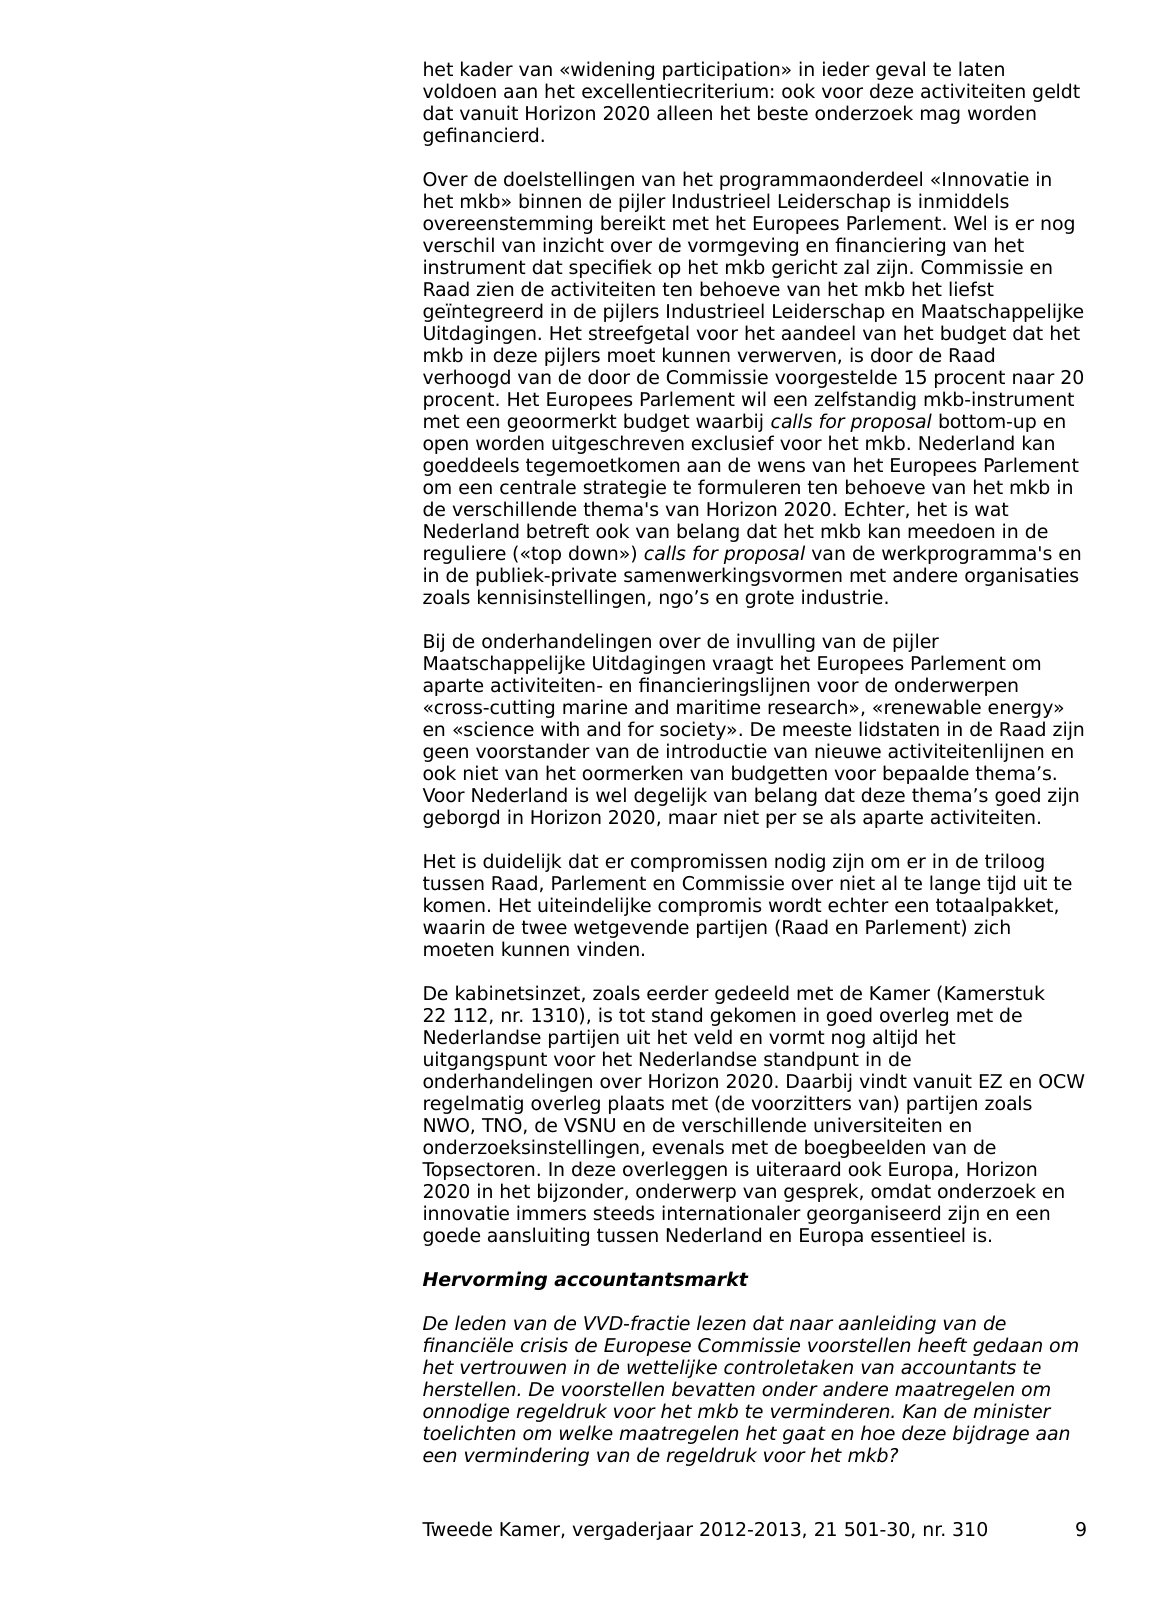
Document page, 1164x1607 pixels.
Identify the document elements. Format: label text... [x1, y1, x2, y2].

subtitle Hervorming accountantsmarkt [422, 1269, 1087, 1291]
text Het is duidelijk dat er compromissen nodig zijn om er in de triloog tussen Raad, Parlement en Commissie over niet al te lange tijd uit te komen. Het uiteindelijke compromis wordt echter een totaalpakket, waarin de twee wetgevende partijen (Raad en Parlement) zich moeten kunnen vinden. [422, 851, 1087, 961]
text De kabinetsinzet, zoals eerder gedeeld met de Kamer (Kamerstuk 22 112, nr. 1310), is tot stand gekomen in goed overleg met de Nederlandse partijen uit het veld en vormt nog altijd het uitgangspunt voor het Nederlandse standpunt in de onderhandelingen over Horizon 2020. Daarbij vindt vanuit EZ en OCW regelmatig overleg plaats met (de voorzitters van) partijen zoals NWO, TNO, de VSNU en de verschillende universiteiten en onderzoeksinstellingen, evenals met de boegbeelden van de Topsectoren. In deze overleggen is uiteraard ook Europa, Horizon 2020 in het bijzonder, onderwerp van gesprek, omdat onderzoek en innovatie immers steeds internationaler georganiseerd zijn en een goede aansluiting tussen Nederland en Europa essentieel is. [422, 983, 1087, 1247]
text Over de doelstellingen van het programmaonderdeel «Innovatie in het mkb» binnen de pijler Industrieel Leiderschap is inmiddels overeenstemming bereikt met het Europees Parlement. Wel is er nog verschil van inzicht over de vormgeving en financiering van het instrument dat specifiek op het mkb gericht zal zijn. Commissie en Raad zien de activiteiten ten behoeve van het mkb het liefst geïntegreerd in de pijlers Industrieel Leiderschap en Maatschappelijke Uitdagingen. Het streefgetal voor het aandeel van het budget dat het mkb in deze pijlers moet kunnen verwerven, is door de Raad verhoogd van de door de Commissie voorgestelde 15 procent naar 20 procent. Het Europees Parlement wil een zelfstandig mkb-instrument met een geoormerkt budget waarbij calls for proposal bottom-up en open worden uitgeschreven exclusief voor het mkb. Nederland kan goeddeels tegemoetkomen aan de wens van het Europees Parlement om een centrale strategie te formuleren ten behoeve van het mkb in de verschillende thema's van Horizon 2020. Echter, het is wat Nederland betreft ook van belang dat het mkb kan meedoen in de reguliere («top down») calls for proposal van de werkprogramma's en in de publiek-private samenwerkingsvormen met andere organisaties zoals kennisinstellingen, ngo’s en grote industrie. [422, 169, 1087, 609]
text het kader van «widening participation» in ieder geval te laten voldoen aan het excellentiecriterium: ook voor deze activiteiten geldt dat vanuit Horizon 2020 alleen het beste onderzoek mag worden gefinancierd. [422, 59, 1087, 147]
text De leden van de VVD-fractie lezen dat naar aanleiding van de financiële crisis de Europese Commissie voorstellen heeft gedaan om het vertrouwen in de wettelijke controletaken van accountants te herstellen. De voorstellen bevatten onder andere maatregelen om onnodige regeldruk voor het mkb te verminderen. Kan de minister toelichten om welke maatregelen het gaat en hoe deze bijdrage aan een vermindering van de regeldruk voor het mkb? [422, 1313, 1087, 1467]
text Bij de onderhandelingen over de invulling van de pijler Maatschappelijke Uitdagingen vraagt het Europees Parlement om aparte activiteiten- en financieringslijnen voor de onderwerpen «cross-cutting marine and maritime research», «renewable energy» en «science with and for society». De meeste lidstaten in de Raad zijn geen voorstander van de introductie van nieuwe activiteitenlijnen en ook niet van het oormerken van budgetten voor bepaalde thema’s. Voor Nederland is wel degelijk van belang dat deze thema’s goed zijn geborgd in Horizon 2020, maar niet per se als aparte activiteiten. [422, 631, 1087, 829]
